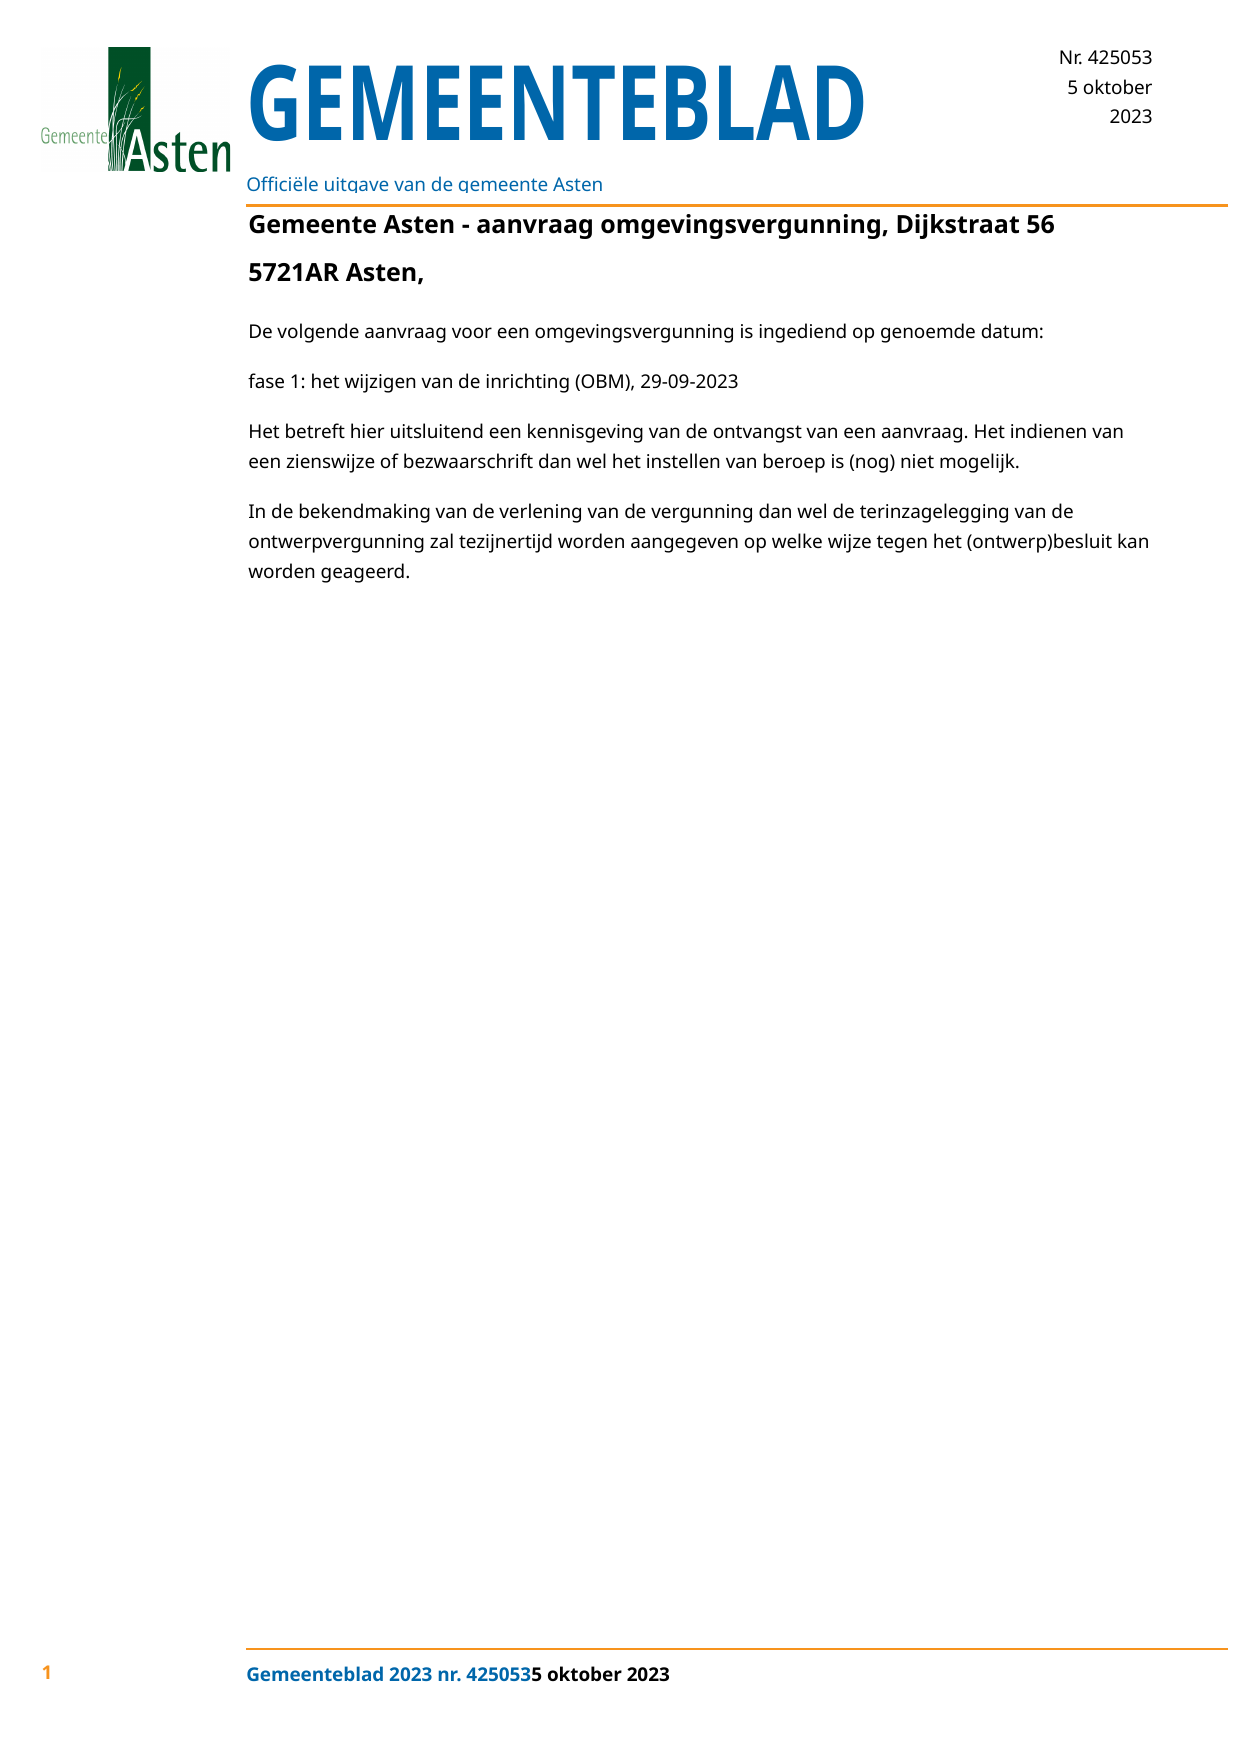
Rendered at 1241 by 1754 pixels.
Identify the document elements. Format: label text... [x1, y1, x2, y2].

picture [41, 47, 231, 172]
text De volgende aanvraag voor een omgevingsvergunning is ingediend op genoemde datum: [248, 318, 1152, 344]
text Het betreft hier uitsluitend een kennisgeving van de ontvangst van een aanvraag. Het indienen van een zienswijze of bezwaarschrift dan wel het instellen van beroep is (nog) niet mogelijk. [248, 419, 1152, 474]
text In de bekendmaking van de verlening van de vergunning dan wel de terinzagelegging van de ontwerpvergunning zal tezijnertijd worden aangegeven op welke wijze tegen het (ontwerp)besluit kan worden geageerd. [248, 499, 1152, 584]
text fase 1: het wijzigen van de inrichting (OBM), 29-09-2023 [248, 368, 1152, 394]
text Gemeente Asten - aanvraag omgevingsvergunning, Dijkstraat 56 5721AR Asten, [248, 207, 1152, 288]
